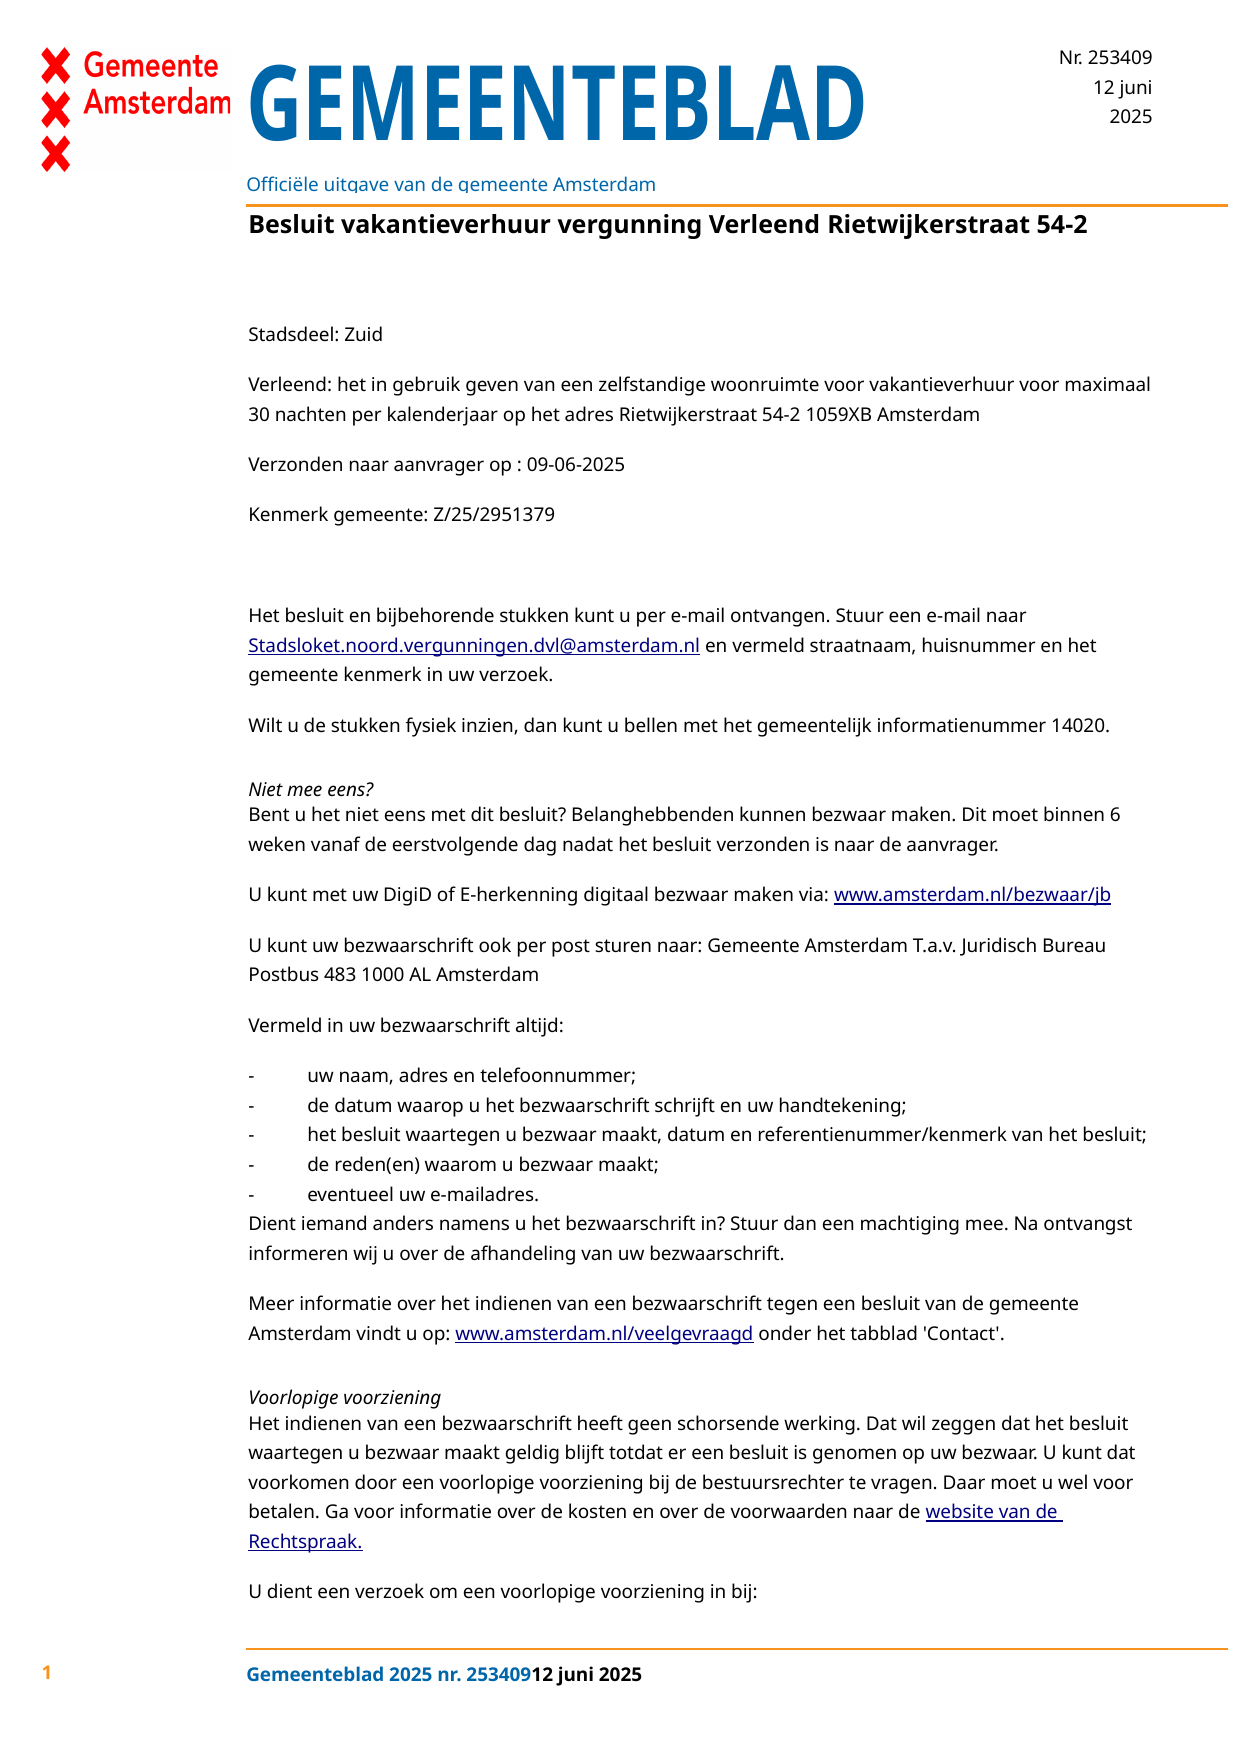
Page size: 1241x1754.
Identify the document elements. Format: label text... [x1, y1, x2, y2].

text U kunt uw bezwaarschrift ook per post sturen naar: Gemeente Amsterdam T.a.v. Juridisch Bureau Postbus 483 1000 AL Amsterdam [248, 932, 1152, 987]
text Het besluit en bijbehorende stukken kunt u per e-mail ontvangen. Stuur een e-mail naar Stadsloket.noord.vergunningen.dvl@amsterdam.nl en vermeld straatnaam, huisnummer en het gemeente kenmerk in uw verzoek. [248, 602, 1152, 687]
text Voorlopige voorziening [248, 1384, 1152, 1410]
list het besluit waartegen u bezwaar maakt, datum en referentienummer/kenmerk van het besluit; [248, 1122, 1152, 1147]
list de reden(en) waarom u bezwaar maakt; [248, 1151, 1152, 1177]
text Vermeld in uw bezwaarschrift altijd: [248, 1012, 1152, 1038]
text Wilt u de stukken fysiek inzien, dan kunt u bellen met het gemeentelijk informatienummer 14020. [248, 712, 1152, 738]
list uw naam, adres en telefoonnummer; [248, 1062, 1152, 1088]
text Het indienen van een bezwaarschrift heeft geen schorsende werking. Dat wil zeggen dat het besluit waartegen u bezwaar maakt geldig blijft totdat er een besluit is genomen op uw bezwaar. U kunt dat voorkomen door een voorlopige voorziening bij de bestuursrechter te vragen. Daar moet u wel voor betalen. Ga voor informatie over de kosten en over de voorwaarden naar de website van de Rechtspraak. [248, 1410, 1152, 1554]
text Besluit vakantieverhuur vergunning Verleend Rietwijkerstraat 54-2 [248, 207, 1152, 241]
text Dient iemand anders namens u het bezwaarschrift in? Stuur dan een machtiging mee. Na ontvangst informeren wij u over de afhandeling van uw bezwaarschrift. [248, 1210, 1152, 1266]
list de datum waarop u het bezwaarschrift schrijft en uw handtekening; [248, 1092, 1152, 1118]
text U dient een verzoek om een voorlopige voorziening in bij: [248, 1578, 1152, 1604]
text Kenmerk gemeente: Z/25/2951379 [248, 502, 1152, 527]
text Bent u het niet eens met dit besluit? Belanghebbenden kunnen bezwaar maken. Dit moet binnen 6 weken vanaf de eerstvolgende dag nadat het besluit verzonden is naar de aanvrager. [248, 802, 1152, 857]
text Verleend: het in gebruik geven van een zelfstandige woonruimte voor vakantieverhuur voor maximaal 30 nachten per kalenderjaar op het adres Rietwijkerstraat 54-2 1059XB Amsterdam [248, 371, 1152, 426]
text Niet mee eens? [248, 776, 1152, 802]
text Stadsdeel: Zuid [248, 321, 1152, 346]
list eventueel uw e-mailadres. [248, 1181, 1152, 1207]
text Verzonden naar aanvrager op : 09-06-2025 [248, 451, 1152, 477]
text Meer informatie over het indienen van een bezwaarschrift tegen een besluit van de gemeente Amsterdam vindt u op: www.amsterdam.nl/veelgevraagd onder het tabblad 'Contact'. [248, 1290, 1152, 1346]
picture [41, 47, 231, 172]
text U kunt met uw DigiD of E-herkenning digitaal bezwaar maken via: www.amsterdam.nl/bezwaar/jb [248, 882, 1152, 907]
